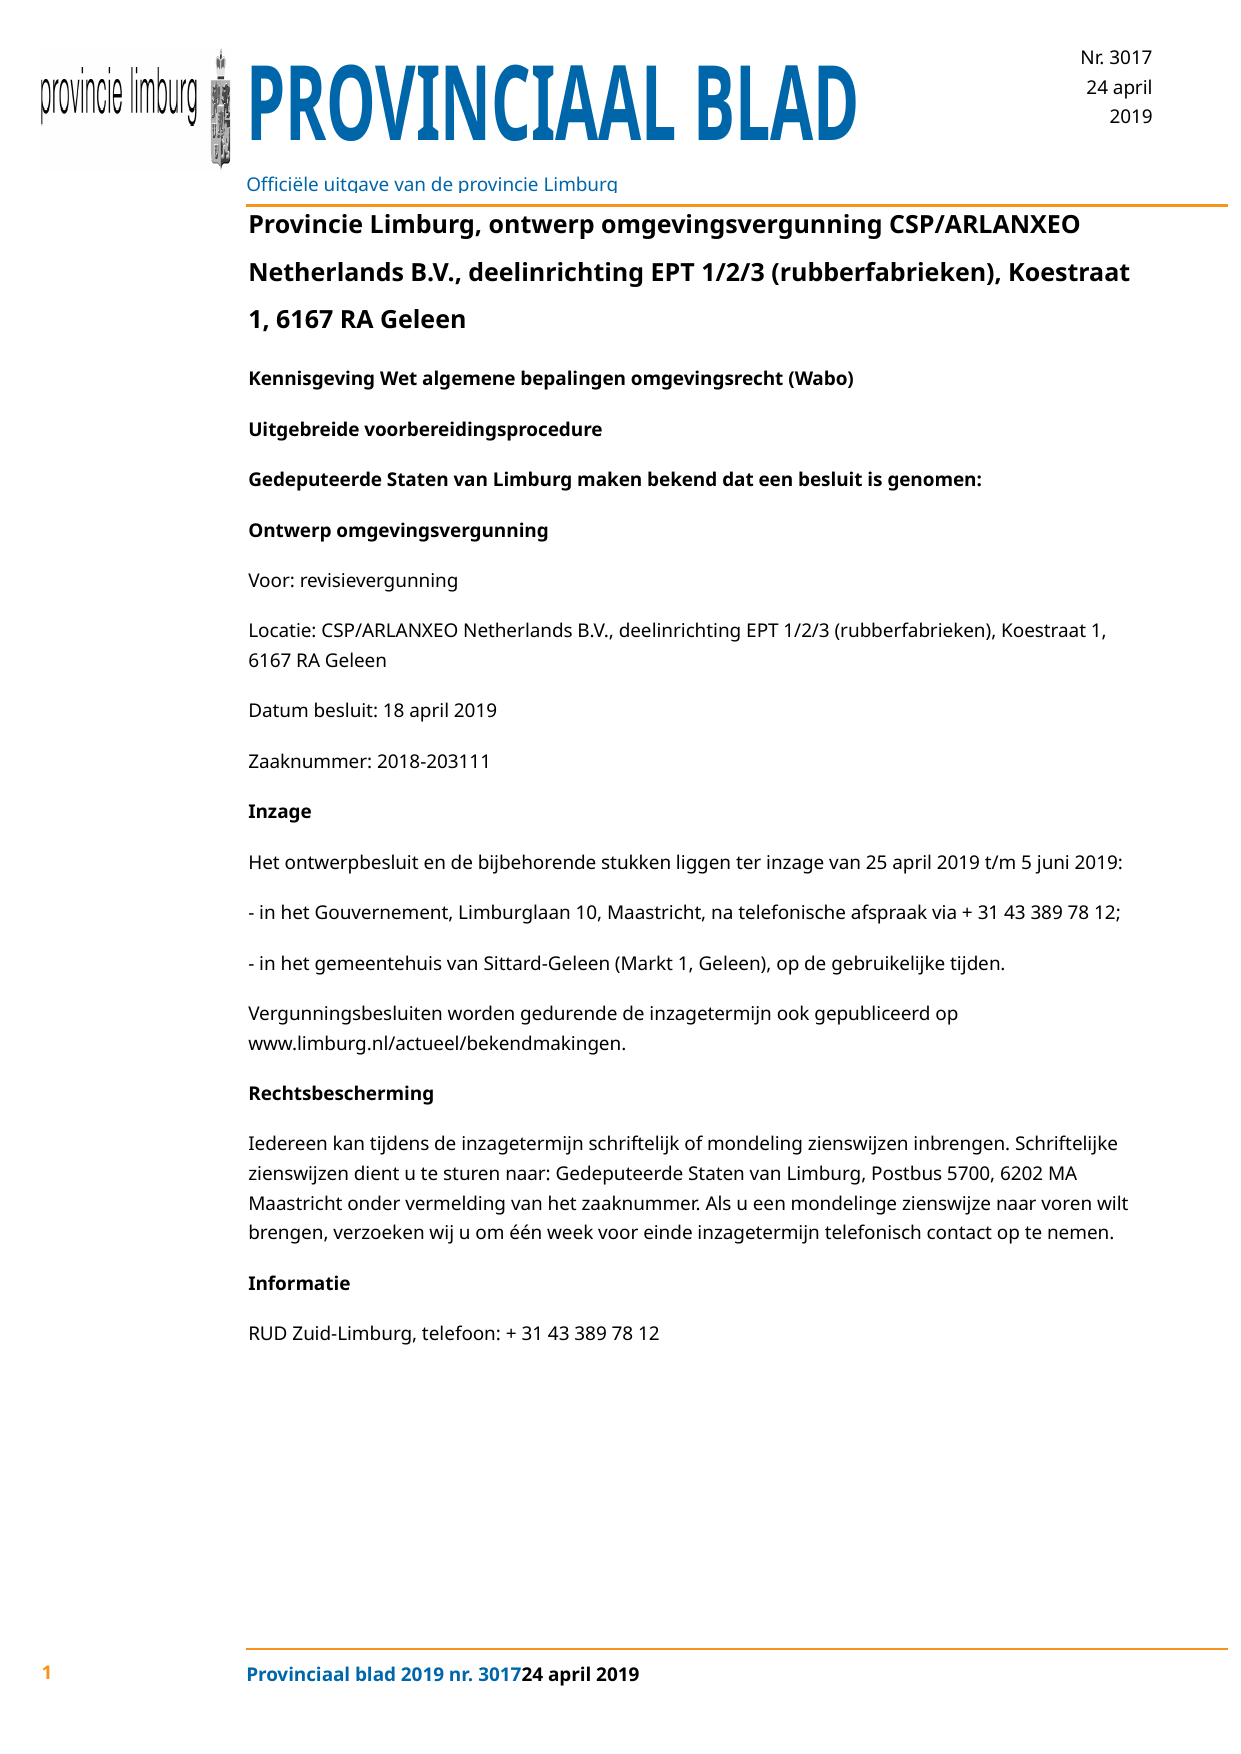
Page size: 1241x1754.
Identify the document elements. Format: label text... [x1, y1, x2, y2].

text Vergunningsbesluiten worden gedurende de inzagetermijn ook gepubliceerd op www.limburg.nl/actueel/bekendmakingen. [248, 1000, 1152, 1055]
text - in het gemeentehuis van Sittard-Geleen (Markt 1, Geleen), op de gebruikelijke tijden. [248, 950, 1152, 975]
text Provincie Limburg, ontwerp omgevingsvergunning CSP/ARLANXEO Netherlands B.V., deelinrichting EPT 1/2/3 (rubberfabrieken), Koestraat 1, 6167 RA Geleen [248, 207, 1152, 336]
text Datum besluit: 18 april 2019 [248, 698, 1152, 723]
text Voor: revisievergunning [248, 567, 1152, 593]
text Informatie [248, 1270, 1152, 1295]
text Iedereen kan tijdens de inzagetermijn schriftelijk of mondeling zienswijzen inbrengen. Schriftelijke zienswijzen dient u te sturen naar: Gedeputeerde Staten van Limburg, Postbus 5700, 6202 MA Maastricht onder vermelding van het zaaknummer. Als u een mondelinge zienswijze naar voren wilt brengen, verzoeken wij u om één week voor einde inzagetermijn telefonisch contact op te nemen. [248, 1131, 1152, 1245]
text Locatie: CSP/ARLANXEO Netherlands B.V., deelinrichting EPT 1/2/3 (rubberfabrieken), Koestraat 1, 6167 RA Geleen [248, 618, 1152, 673]
text - in het Gouvernement, Limburglaan 10, Maastricht, na telefonische afspraak via + 31 43 389 78 12; [248, 899, 1152, 925]
text Kennisgeving Wet algemene bepalingen omgevingsrecht (Wabo) [248, 366, 1152, 391]
text Inzage [248, 798, 1152, 824]
text Uitgebreide voorbereidingsprocedure [248, 416, 1152, 442]
picture [41, 47, 231, 172]
text Het ontwerpbesluit en de bijbehorende stukken liggen ter inzage van 25 april 2019 t/m 5 juni 2019: [248, 849, 1152, 874]
text Ontwerp omgevingsvergunning [248, 517, 1152, 542]
text Gedeputeerde Staten van Limburg maken bekend dat een besluit is genomen: [248, 466, 1152, 492]
text RUD Zuid-Limburg, telefoon: + 31 43 389 78 12 [248, 1320, 1152, 1346]
text Rechtsbescherming [248, 1080, 1152, 1106]
text Zaaknummer: 2018-203111 [248, 748, 1152, 774]
